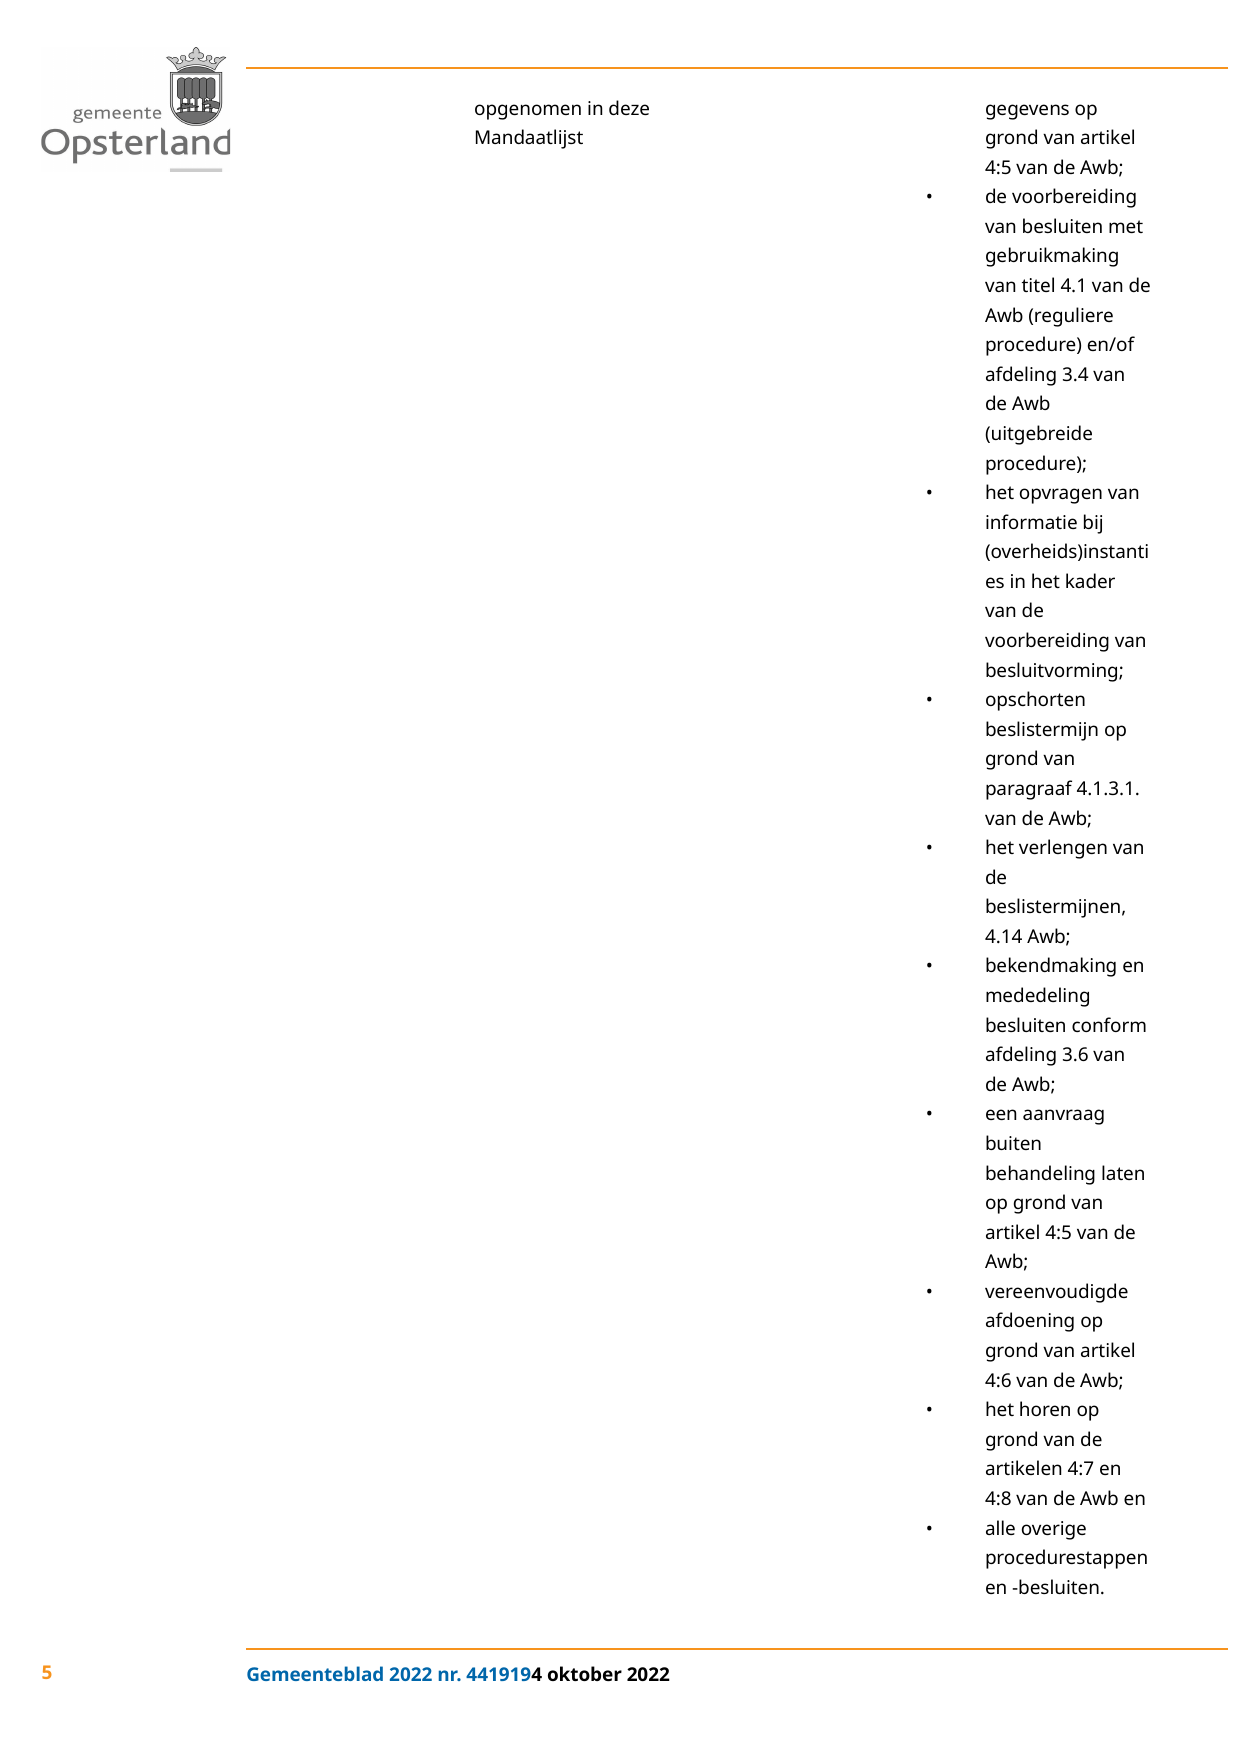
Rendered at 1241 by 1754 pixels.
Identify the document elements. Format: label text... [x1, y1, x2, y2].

table_cell opgenomen in deze Mandaatlijst [474, 95, 700, 1600]
picture [41, 47, 231, 172]
table_cell [700, 95, 926, 1600]
table_cell gegevens op grond van artikel 4:5 van de Awb; de voorbereiding van besluiten met gebruikmaking van titel 4.1 van de Awb (reguliere procedure) en/of afdeling 3.4 van de Awb (uitgebreide procedure); het opvragen van informatie bij (overheids)instanties in het kader van de voorbereiding van besluitvorming; opschorten beslistermijn op grond van paragraaf 4.1.3.1. van de Awb; het verlengen van de beslistermijnen, 4.14 Awb; bekendmaking en mededeling besluiten conform afdeling 3.6 van de Awb; een aanvraag buiten behandeling laten op grond van artikel 4:5 van de Awb; vereenvoudigde afdoening op grond van artikel 4:6 van de Awb; het horen op grond van de artikelen 4:7 en 4:8 van de Awb en alle overige procedurestappen en -besluiten. [926, 95, 1152, 1600]
table_cell [248, 95, 474, 1600]
